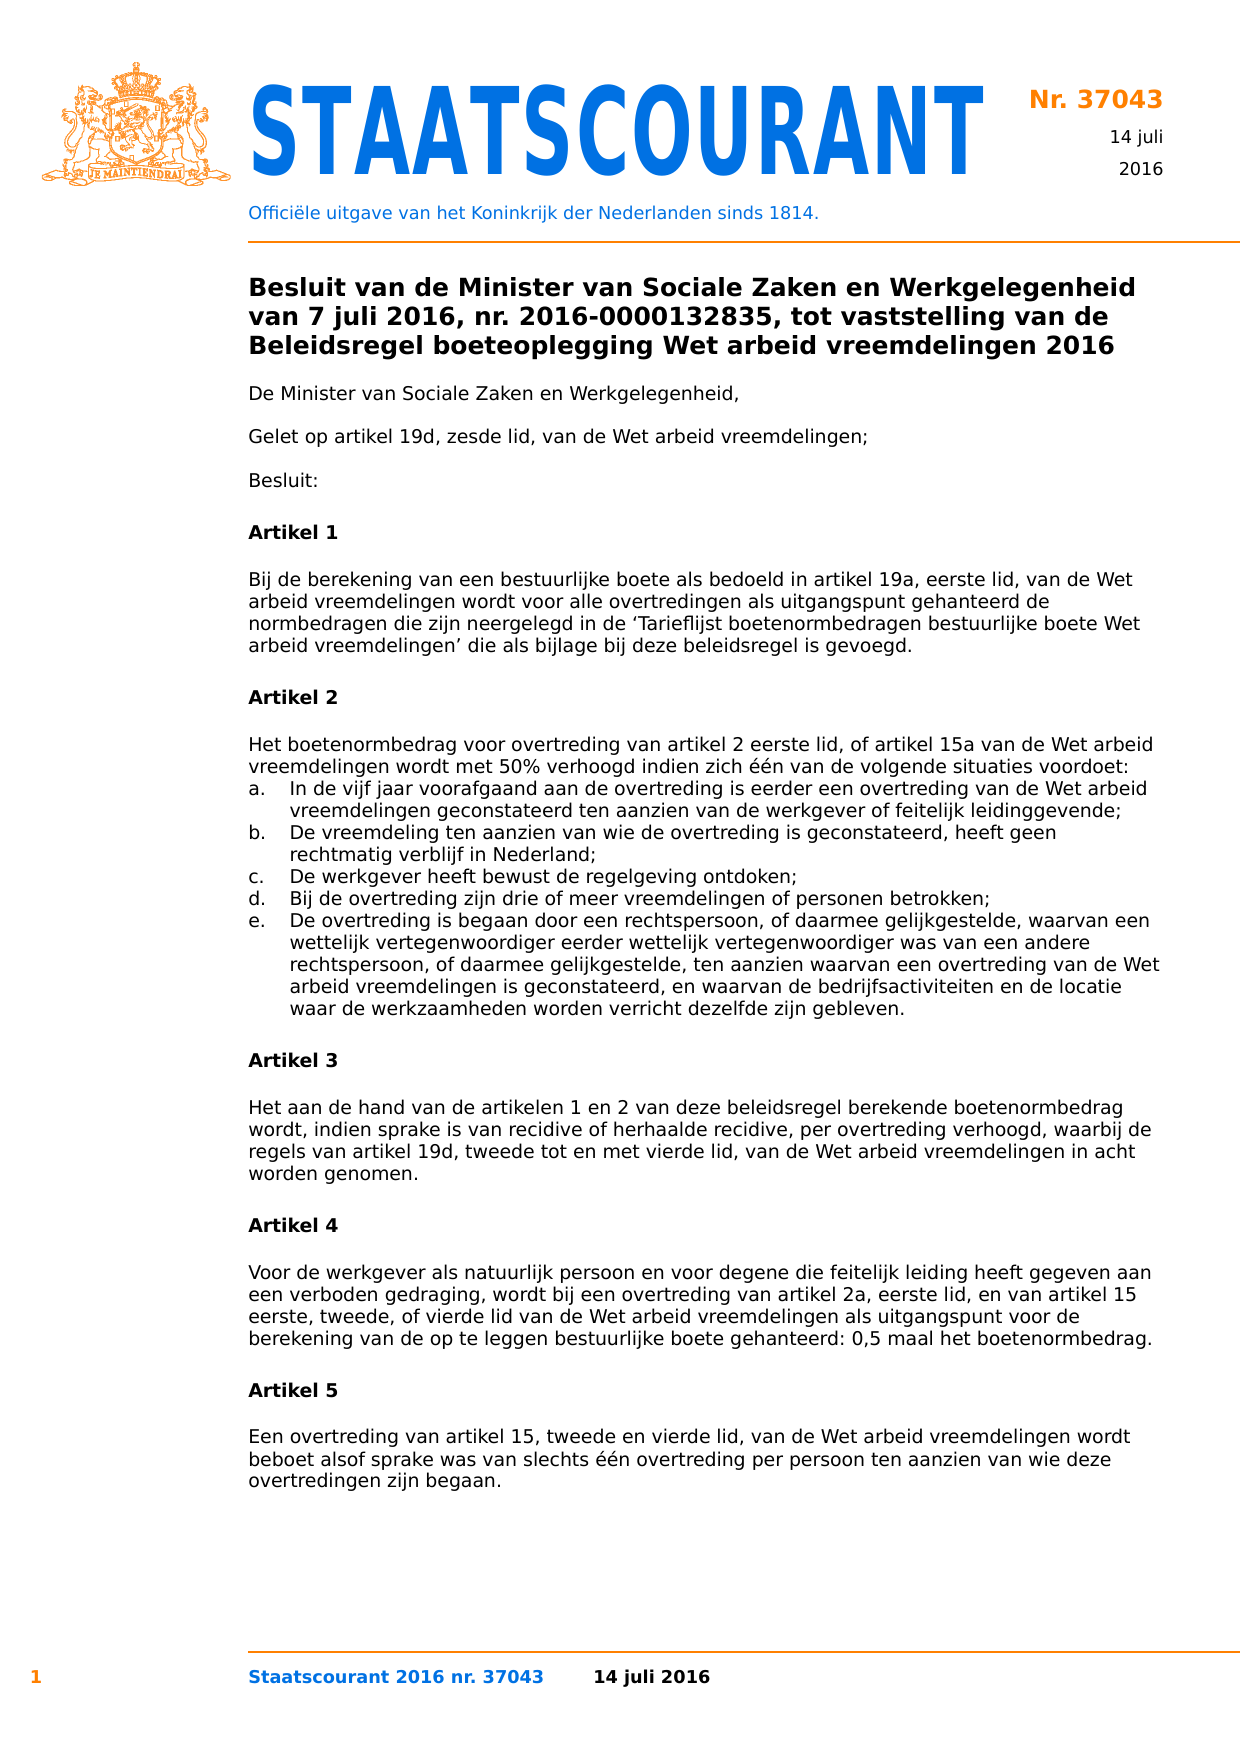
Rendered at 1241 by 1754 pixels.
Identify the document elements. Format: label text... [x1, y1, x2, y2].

text e. De overtreding is begaan door een rechtspersoon, of daarmee gelijkgestelde, waarvan een wettelijk vertegenwoordiger eerder wettelijk vertegenwoordiger was van een andere rechtspersoon, of daarmee gelijkgestelde, ten aanzien waarvan een overtreding van de Wet arbeid vreemdelingen is geconstateerd, en waarvan de bedrijfsactiviteiten en de locatie waar de werkzaamheden worden verricht dezelfde zijn gebleven. [248, 910, 1163, 1020]
text Besluit: [248, 470, 1163, 492]
text Gelet op artikel 19d, zesde lid, van de Wet arbeid vreemdelingen; [248, 426, 1163, 448]
text d. Bij de overtreding zijn drie of meer vreemdelingen of personen betrokken; [248, 888, 1163, 910]
table_header Nr. 37043 [998, 62, 1240, 121]
subtitle Besluit van de Minister van Sociale Zaken en Werkgelegenheid van 7 juli 2016, nr. 2016-0000132835, tot vaststelling van de Beleidsregel boeteoplegging Wet arbeid vreemdelingen 2016 [248, 273, 1163, 361]
subtitle Artikel 2 [248, 687, 1163, 709]
text De Minister van Sociale Zaken en Werkgelegenheid, [248, 382, 1163, 404]
text a. In de vijf jaar voorafgaand aan de overtreding is eerder een overtreding van de Wet arbeid vreemdelingen geconstateerd ten aanzien van de werkgever of feitelijk leidinggevende; [248, 778, 1163, 822]
text Voor de werkgever als natuurlijk persoon en voor degene die feitelijk leiding heeft gegeven aan een verboden gedraging, wordt bij een overtreding van artikel 2a, eerste lid, en van artikel 15 eerste, tweede, of vierde lid van de Wet arbeid vreemdelingen als uitgangspunt voor de berekening van de op te leggen bestuurlijke boete gehanteerd: 0,5 maal het boetenormbedrag. [248, 1262, 1163, 1349]
table_cell 2016 [998, 153, 1240, 203]
text Het aan de hand van de artikelen 1 en 2 van deze beleidsregel berekende boetenormbedrag wordt, indien sprake is van recidive of herhaalde recidive, per overtreding verhoogd, waarbij de regels van artikel 19d, tweede tot en met vierde lid, van de Wet arbeid vreemdelingen in acht worden genomen. [248, 1097, 1163, 1184]
picture [41, 62, 231, 186]
subtitle Artikel 5 [248, 1379, 1163, 1401]
table_header [25, 62, 248, 241]
text Het boetenormbedrag voor overtreding van artikel 2 eerste lid, of artikel 15a van de Wet arbeid vreemdelingen wordt met 50% verhoogd indien zich één van de volgende situaties voordoet: [248, 734, 1163, 778]
subtitle Artikel 3 [248, 1050, 1163, 1072]
subtitle Artikel 4 [248, 1214, 1163, 1237]
subtitle Artikel 1 [248, 522, 1163, 544]
text Een overtreding van artikel 15, tweede en vierde lid, van de Wet arbeid vreemdelingen wordt beboet alsof sprake was van slechts één overtreding per persoon ten aanzien van wie deze overtredingen zijn begaan. [248, 1426, 1163, 1492]
text b. De vreemdeling ten aanzien van wie de overtreding is geconstateerd, heeft geen rechtmatig verblijf in Nederland; [248, 822, 1163, 866]
text Bij de berekening van een bestuurlijke boete als bedoeld in artikel 19a, eerste lid, van de Wet arbeid vreemdelingen wordt voor alle overtredingen als uitgangspunt gehanteerd de normbedragen die zijn neergelegd in de ‘Tarieflijst boetenormbedragen bestuurlijke boete Wet arbeid vreemdelingen’ die als bijlage bij deze beleidsregel is gevoegd. [248, 569, 1163, 657]
text c. De werkgever heeft bewust de regelgeving ontdoken; [248, 866, 1163, 888]
table_header STAATSCOURANT [248, 62, 998, 203]
table_cell Officiële uitgave van het Koninkrijk der Nederlanden sinds 1814. [248, 203, 1240, 241]
table_cell 14 juli [998, 121, 1240, 153]
